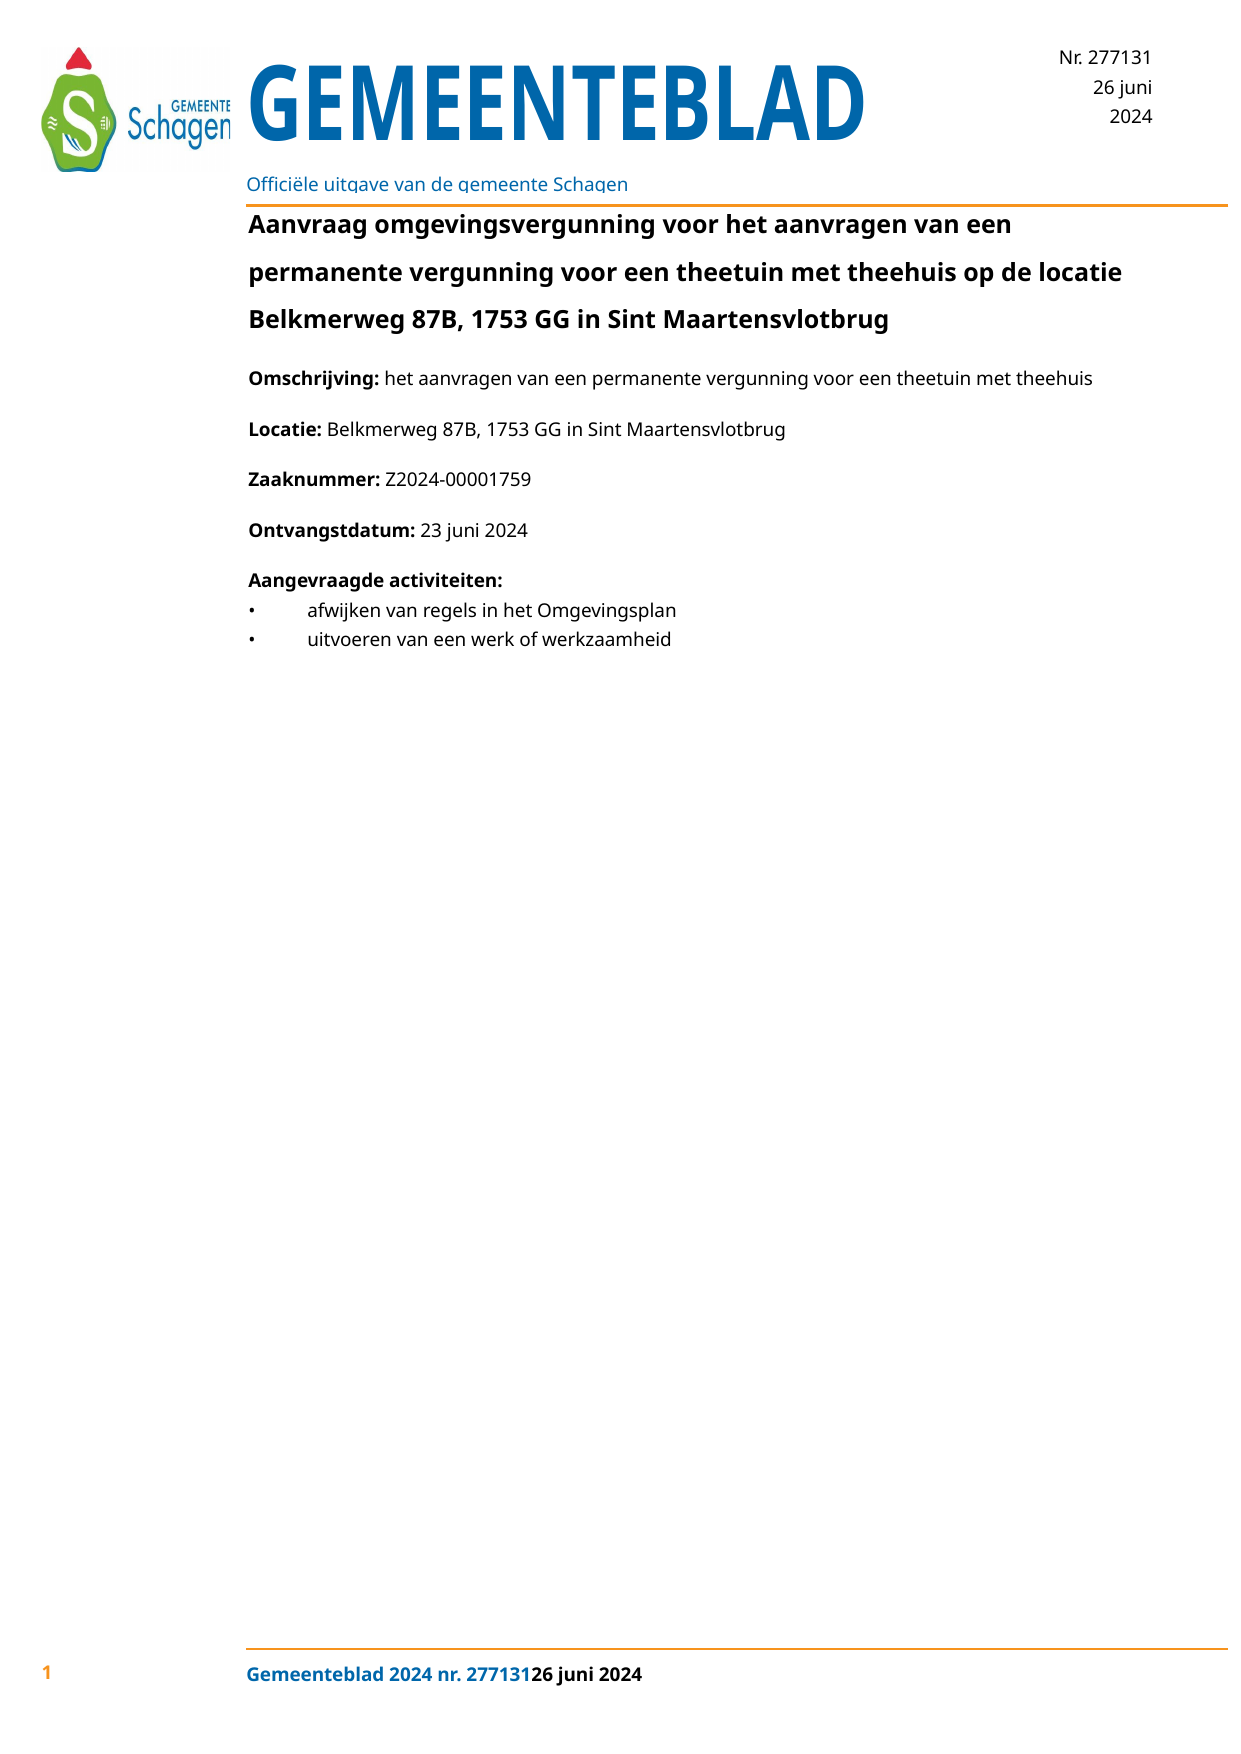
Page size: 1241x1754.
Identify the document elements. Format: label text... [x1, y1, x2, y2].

text Zaaknummer: Z2024-00001759 [248, 466, 1152, 492]
text Locatie: Belkmerweg 87B, 1753 GG in Sint Maartensvlotbrug [248, 416, 1152, 442]
list uitvoeren van een werk of werkzaamheid [248, 626, 1152, 652]
text Omschrijving: het aanvragen van een permanente vergunning voor een theetuin met theehuis [248, 366, 1152, 391]
text Aangevraagde activiteiten: [248, 567, 1152, 593]
text Ontvangstdatum: 23 juni 2024 [248, 517, 1152, 542]
list afwijken van regels in het Omgevingsplan [248, 597, 1152, 622]
picture [41, 47, 231, 172]
text Aanvraag omgevingsvergunning voor het aanvragen van een permanente vergunning voor een theetuin met theehuis op de locatie Belkmerweg 87B, 1753 GG in Sint Maartensvlotbrug [248, 207, 1152, 336]
